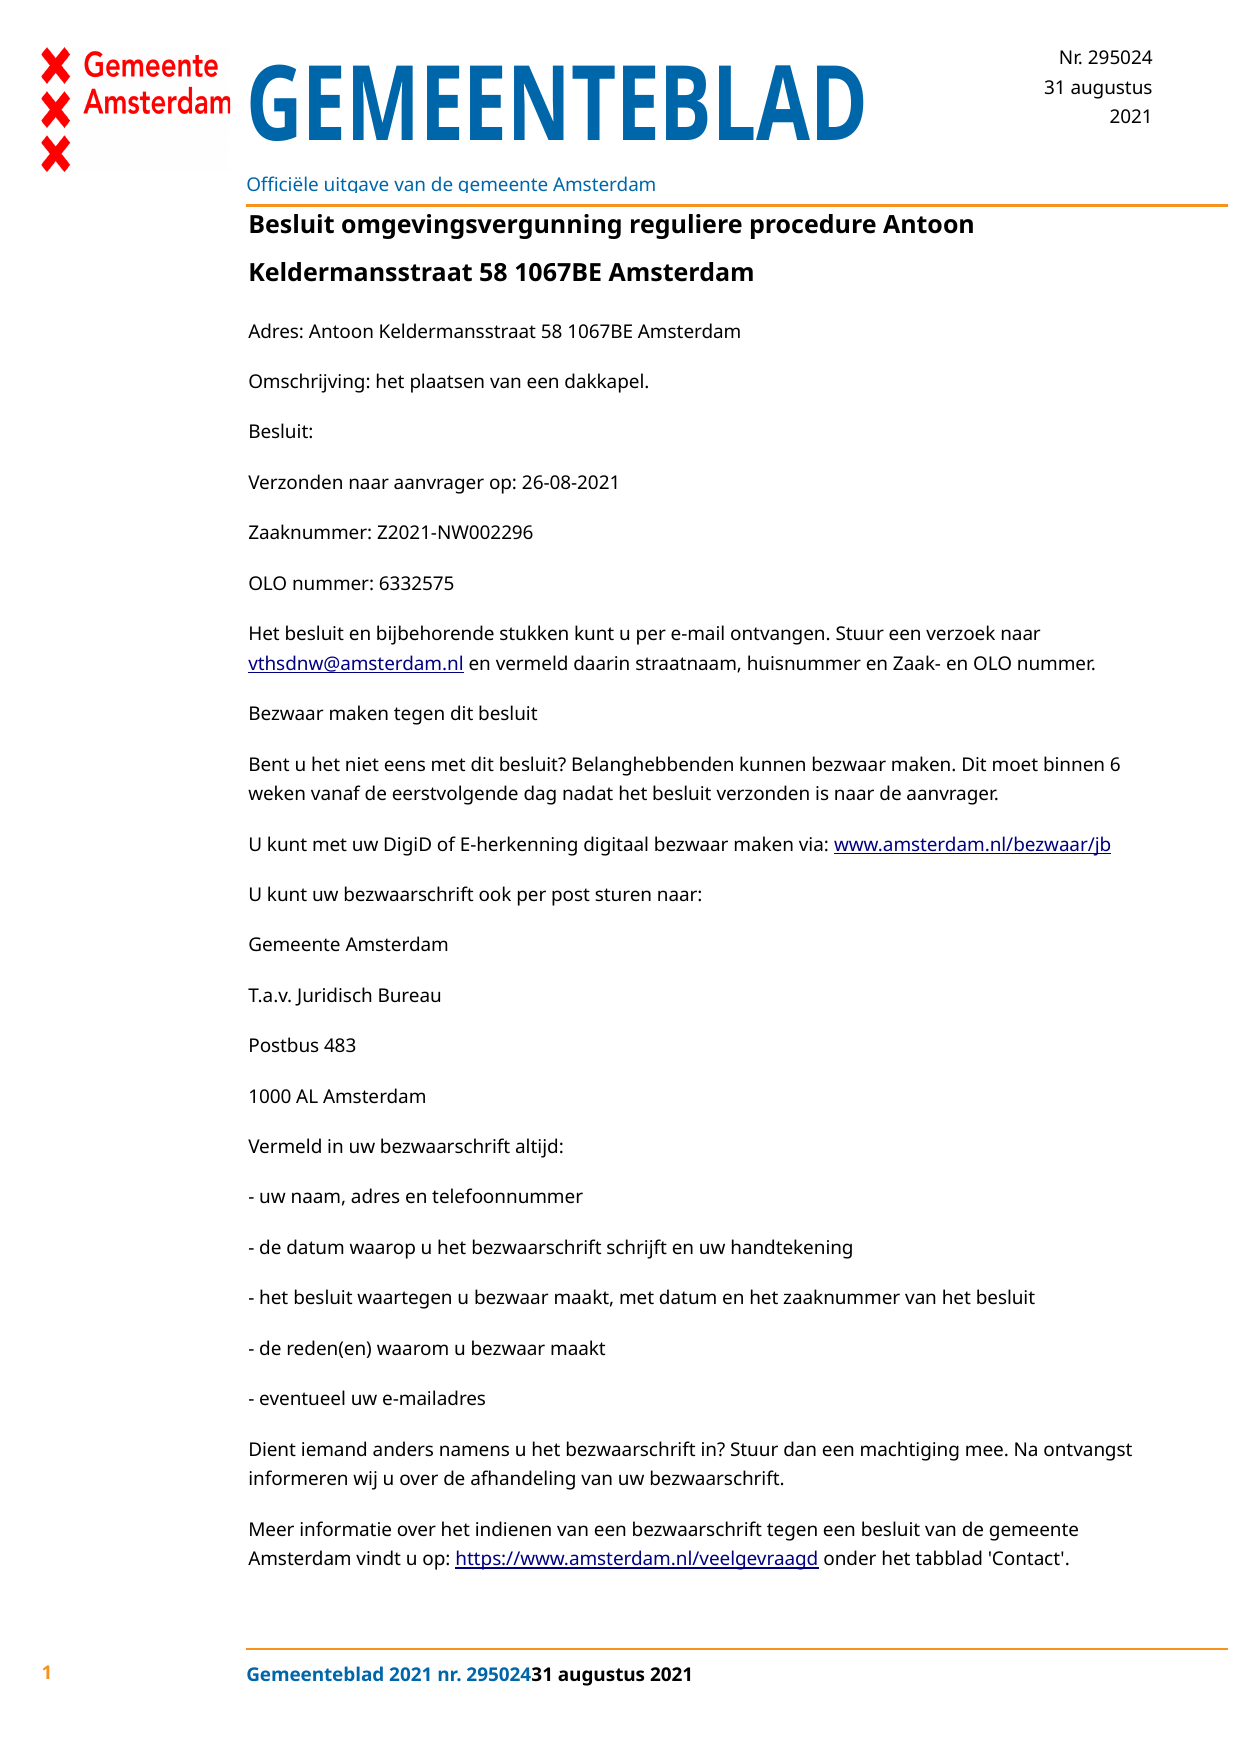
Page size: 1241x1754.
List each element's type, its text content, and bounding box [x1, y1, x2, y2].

text U kunt uw bezwaarschrift ook per post sturen naar: [248, 881, 1152, 907]
text - het besluit waartegen u bezwaar maakt, met datum en het zaaknummer van het besluit [248, 1284, 1152, 1310]
text Vermeld in uw bezwaarschrift altijd: [248, 1133, 1152, 1159]
text - de datum waarop u het bezwaarschrift schrijft en uw handtekening [248, 1234, 1152, 1260]
text - uw naam, adres en telefoonnummer [248, 1184, 1152, 1209]
text Bent u het niet eens met dit besluit? Belanghebbenden kunnen bezwaar maken. Dit moet binnen 6 weken vanaf de eerstvolgende dag nadat het besluit verzonden is naar de aanvrager. [248, 751, 1152, 806]
text Postbus 483 [248, 1032, 1152, 1058]
text U kunt met uw DigiD of E-herkenning digitaal bezwaar maken via: www.amsterdam.nl/bezwaar/jb [248, 831, 1152, 857]
text Omschrijving: het plaatsen van een dakkapel. [248, 368, 1152, 394]
text Dient iemand anders namens u het bezwaarschrift in? Stuur dan een machtiging mee. Na ontvangst informeren wij u over de afhandeling van uw bezwaarschrift. [248, 1436, 1152, 1491]
text T.a.v. Juridisch Bureau [248, 982, 1152, 1008]
text Zaaknummer: Z2021-NW002296 [248, 519, 1152, 545]
text 1000 AL Amsterdam [248, 1083, 1152, 1109]
text Besluit: [248, 419, 1152, 444]
text Gemeente Amsterdam [248, 932, 1152, 957]
text OLO nummer: 6332575 [248, 570, 1152, 596]
text Verzonden naar aanvrager op: 26-08-2021 [248, 469, 1152, 495]
text Bezwaar maken tegen dit besluit [248, 700, 1152, 726]
text - eventueel uw e-mailadres [248, 1385, 1152, 1411]
text Het besluit en bijbehorende stukken kunt u per e-mail ontvangen. Stuur een verzoek naar vthsdnw@amsterdam.nl en vermeld daarin straatnaam, huisnummer en Zaak- en OLO nummer. [248, 620, 1152, 676]
text Besluit omgevingsvergunning reguliere procedure Antoon Keldermansstraat 58 1067BE Amsterdam [248, 207, 1152, 288]
picture [41, 47, 231, 172]
text - de reden(en) waarom u bezwaar maakt [248, 1335, 1152, 1361]
text Meer informatie over het indienen van een bezwaarschrift tegen een besluit van de gemeente Amsterdam vindt u op: https://www.amsterdam.nl/veelgevraagd onder het tabblad 'Contact'. [248, 1516, 1152, 1571]
text Adres: Antoon Keldermansstraat 58 1067BE Amsterdam [248, 318, 1152, 344]
